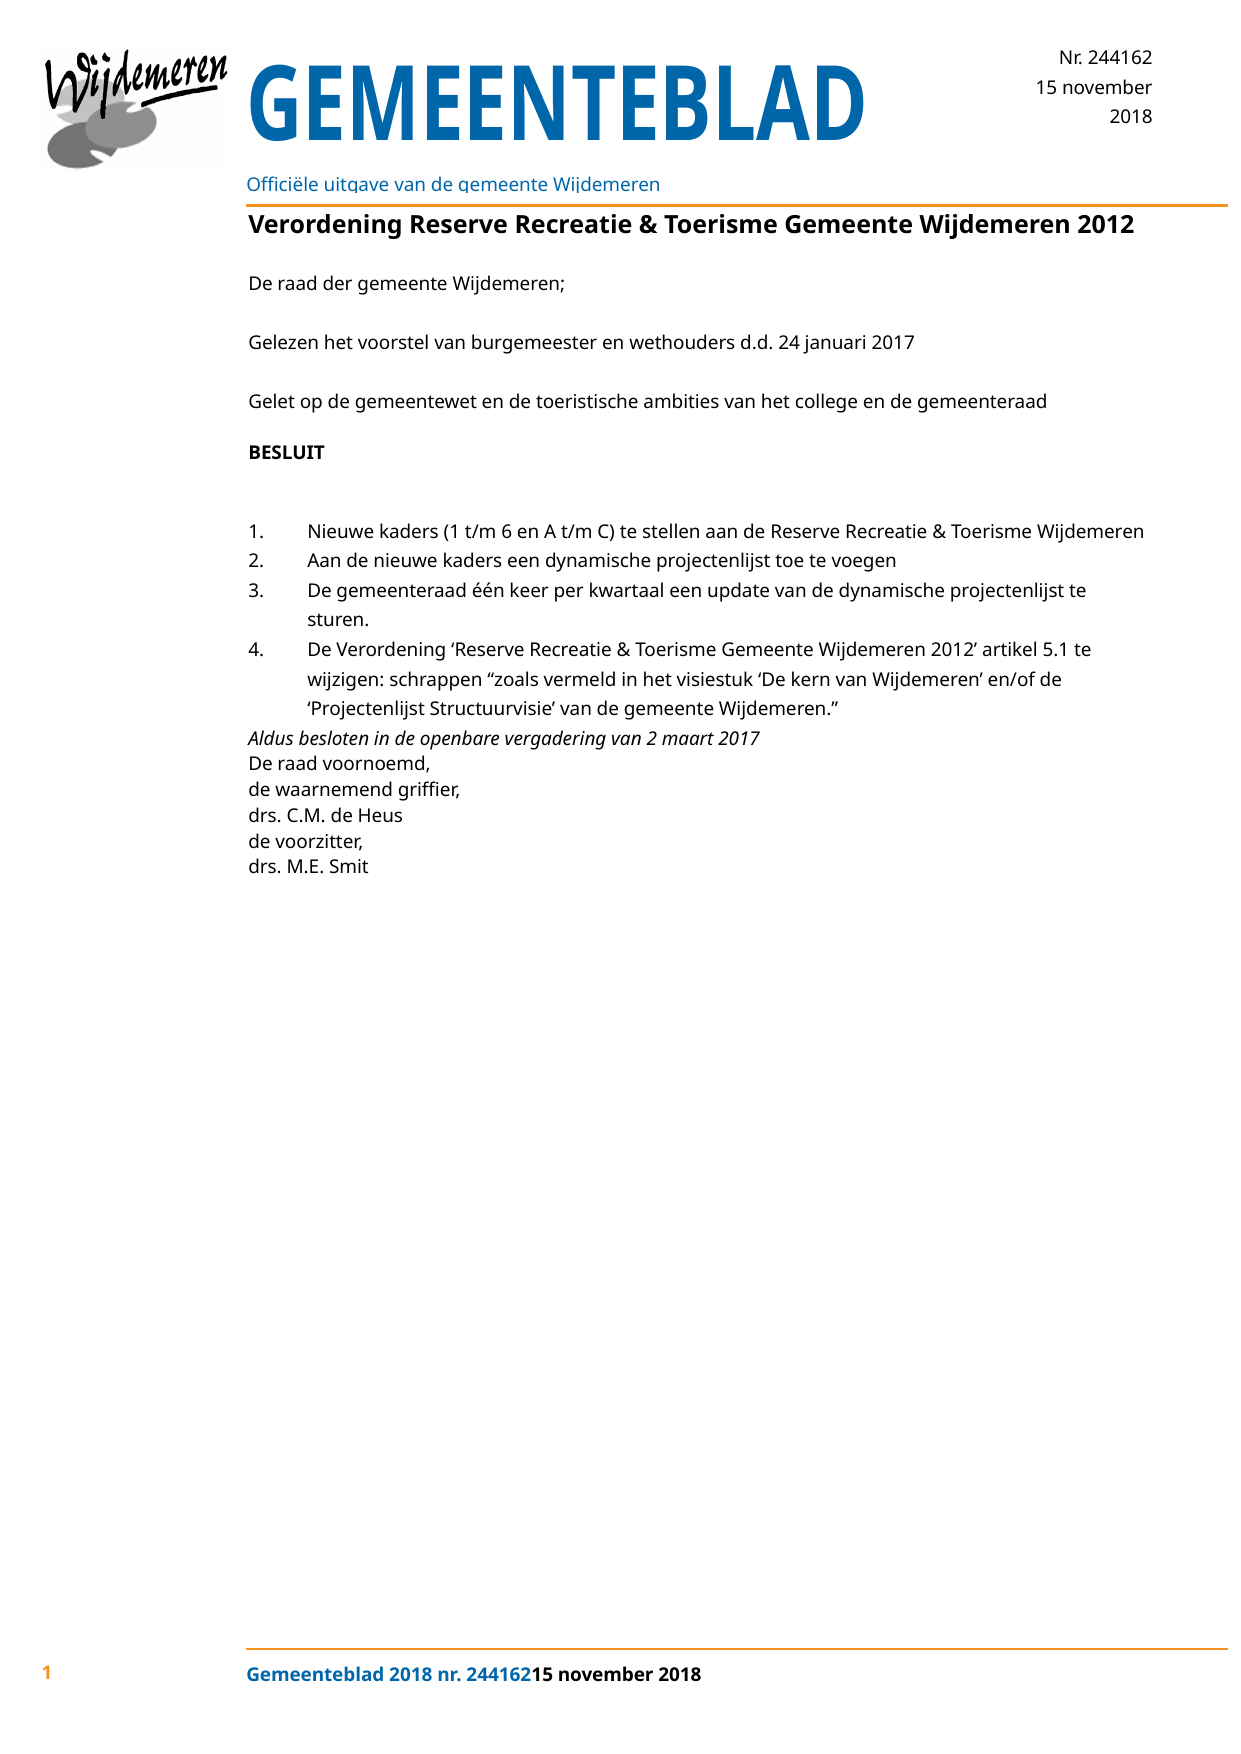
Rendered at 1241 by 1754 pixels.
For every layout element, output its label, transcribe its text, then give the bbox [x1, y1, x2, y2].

list De gemeenteraad één keer per kwartaal een update van de dynamische projectenlijst te sturen. [248, 577, 1152, 632]
text Gelezen het voorstel van burgemeester en wethouders d.d. 24 januari 2017 [248, 329, 1152, 355]
text de waarnemend griffier, [248, 776, 1152, 802]
text Gelet op de gemeentewet en de toeristische ambities van het college en de gemeenteraad [248, 389, 1152, 414]
list Aan de nieuwe kaders een dynamische projectenlijst toe te voegen [248, 547, 1152, 573]
picture [41, 47, 231, 172]
text Verordening Reserve Recreatie & Toerisme Gemeente Wijdemeren 2012 [248, 207, 1152, 241]
text De raad der gemeente Wijdemeren; [248, 270, 1152, 296]
list De Verordening ‘Reserve Recreatie & Toerisme Gemeente Wijdemeren 2012’ artikel 5.1 te wijzigen: schrappen “zoals vermeld in het visiestuk ‘De kern van Wijdemeren’ en/of de ‘Projectenlijst Structuurvisie’ van de gemeente Wijdemeren.” [248, 636, 1152, 721]
text drs. C.M. de Heus [248, 802, 1152, 828]
text De raad voornoemd, [248, 751, 1152, 776]
text de voorzitter, [248, 828, 1152, 853]
text Aldus besloten in de openbare vergadering van 2 maart 2017 [248, 725, 1152, 751]
list Nieuwe kaders (1 t/m 6 en A t/m C) te stellen aan de Reserve Recreatie & Toerisme Wijdemeren [248, 518, 1152, 543]
text drs. M.E. Smit [248, 853, 1152, 879]
text BESLUIT [248, 439, 1152, 465]
